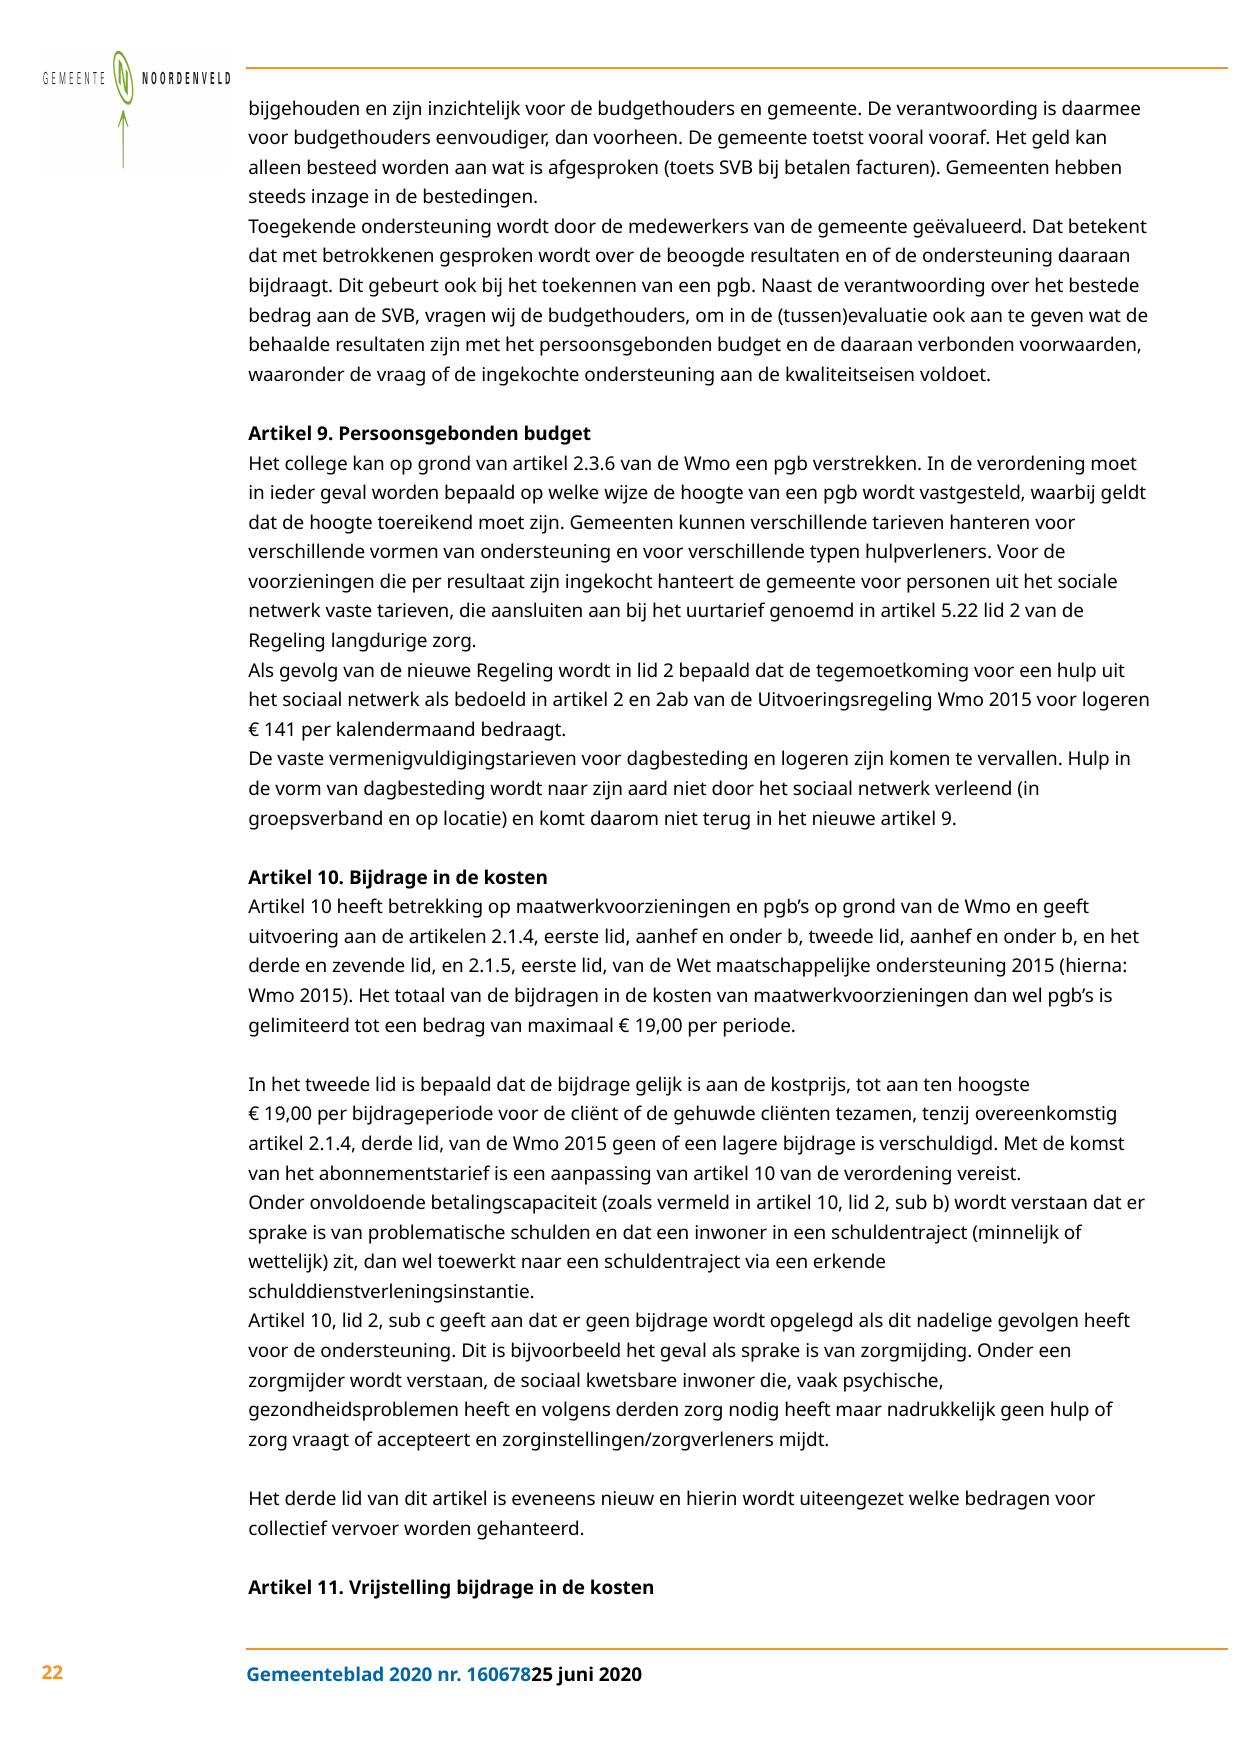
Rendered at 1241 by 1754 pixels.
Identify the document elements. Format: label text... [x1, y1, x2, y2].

text Het college kan op grond van artikel 2.3.6 van de Wmo een pgb verstrekken. In de verordening moet in ieder geval worden bepaald op welke wijze de hoogte van een pgb wordt vastgesteld, waarbij geldt dat de hoogte toereikend moet zijn. Gemeenten kunnen verschillende tarieven hanteren voor verschillende vormen van ondersteuning en voor verschillende typen hulpverleners. Voor de voorzieningen die per resultaat zijn ingekocht hanteert de gemeente voor personen uit het sociale netwerk vaste tarieven, die aansluiten aan bij het uurtarief genoemd in artikel 5.22 lid 2 van de Regeling langdurige zorg. [248, 450, 1152, 653]
text In het tweede lid is bepaald dat de bijdrage gelijk is aan de kostprijs, tot aan ten hoogste [248, 1071, 1152, 1097]
text Artikel 10. Bijdrage in de kosten [248, 864, 1152, 890]
text Artikel 10, lid 2, sub c geeft aan dat er geen bijdrage wordt opgelegd als dit nadelige gevolgen heeft voor de ondersteuning. Dit is bijvoorbeeld het geval als sprake is van zorgmijding. Onder een zorgmijder wordt verstaan, de sociaal kwetsbare inwoner die, vaak psychische, gezondheidsproblemen heeft en volgens derden zorg nodig heeft maar nadrukkelijk geen hulp of zorg vraagt of accepteert en zorginstellingen/zorgverleners mijdt. [248, 1308, 1152, 1452]
text De vaste vermenigvuldigingstarieven voor dagbesteding en logeren zijn komen te vervallen. Hulp in de vorm van dagbesteding wordt naar zijn aard niet door het sociaal netwerk verleend (in groepsverband en op locatie) en komt daarom niet terug in het nieuwe artikel 9. [248, 746, 1152, 831]
text bijgehouden en zijn inzichtelijk voor de budgethouders en gemeente. De verantwoording is daarmee voor budgethouders eenvoudiger, dan voorheen. De gemeente toetst vooral vooraf. Het geld kan alleen besteed worden aan wat is afgesproken (toets SVB bij betalen facturen). Gemeenten hebben steeds inzage in de bestedingen. [248, 95, 1152, 209]
picture [41, 47, 231, 172]
text Artikel 11. Vrijstelling bijdrage in de kosten [248, 1574, 1152, 1600]
text € 19,00 per bijdrageperiode voor de cliënt of de gehuwde cliënten tezamen, tenzij overeenkomstig artikel 2.1.4, derde lid, van de Wmo 2015 geen of een lagere bijdrage is verschuldigd. Met de komst van het abonnementstarief is een aanpassing van artikel 10 van de verordening vereist. [248, 1101, 1152, 1186]
text Het derde lid van dit artikel is eveneens nieuw en hierin wordt uiteengezet welke bedragen voor collectief vervoer worden gehanteerd. [248, 1485, 1152, 1541]
text Artikel 9. Persoonsgebonden budget [248, 420, 1152, 446]
text Toegekende ondersteuning wordt door de medewerkers van de gemeente geëvalueerd. Dat betekent dat met betrokkenen gesproken wordt over de beoogde resultaten en of de ondersteuning daaraan bijdraagt. Dit gebeurt ook bij het toekennen van een pgb. Naast de verantwoording over het bestede bedrag aan de SVB, vragen wij de budgethouders, om in de (tussen)evaluatie ook aan te geven wat de behaalde resultaten zijn met het persoonsgebonden budget en de daaraan verbonden voorwaarden, waaronder de vraag of de ingekochte ondersteuning aan de kwaliteitseisen voldoet. [248, 213, 1152, 387]
text Als gevolg van de nieuwe Regeling wordt in lid 2 bepaald dat de tegemoetkoming voor een hulp uit het sociaal netwerk als bedoeld in artikel 2 en 2ab van de Uitvoeringsregeling Wmo 2015 voor logeren € 141 per kalendermaand bedraagt. [248, 657, 1152, 742]
text Artikel 10 heeft betrekking op maatwerkvoorzieningen en pgb’s op grond van de Wmo en geeft uitvoering aan de artikelen 2.1.4, eerste lid, aanhef en onder b, tweede lid, aanhef en onder b, en het derde en zevende lid, en 2.1.5, eerste lid, van de Wet maatschappelijke ondersteuning 2015 (hierna: Wmo 2015). Het totaal van de bijdragen in de kosten van maatwerkvoorzieningen dan wel pgb’s is gelimiteerd tot een bedrag van maximaal € 19,00 per periode. [248, 893, 1152, 1038]
text Onder onvoldoende betalingscapaciteit (zoals vermeld in artikel 10, lid 2, sub b) wordt verstaan dat er sprake is van problematische schulden en dat een inwoner in een schuldentraject (minnelijk of wettelijk) zit, dan wel toewerkt naar een schuldentraject via een erkende schulddienstverleningsinstantie. [248, 1189, 1152, 1304]
